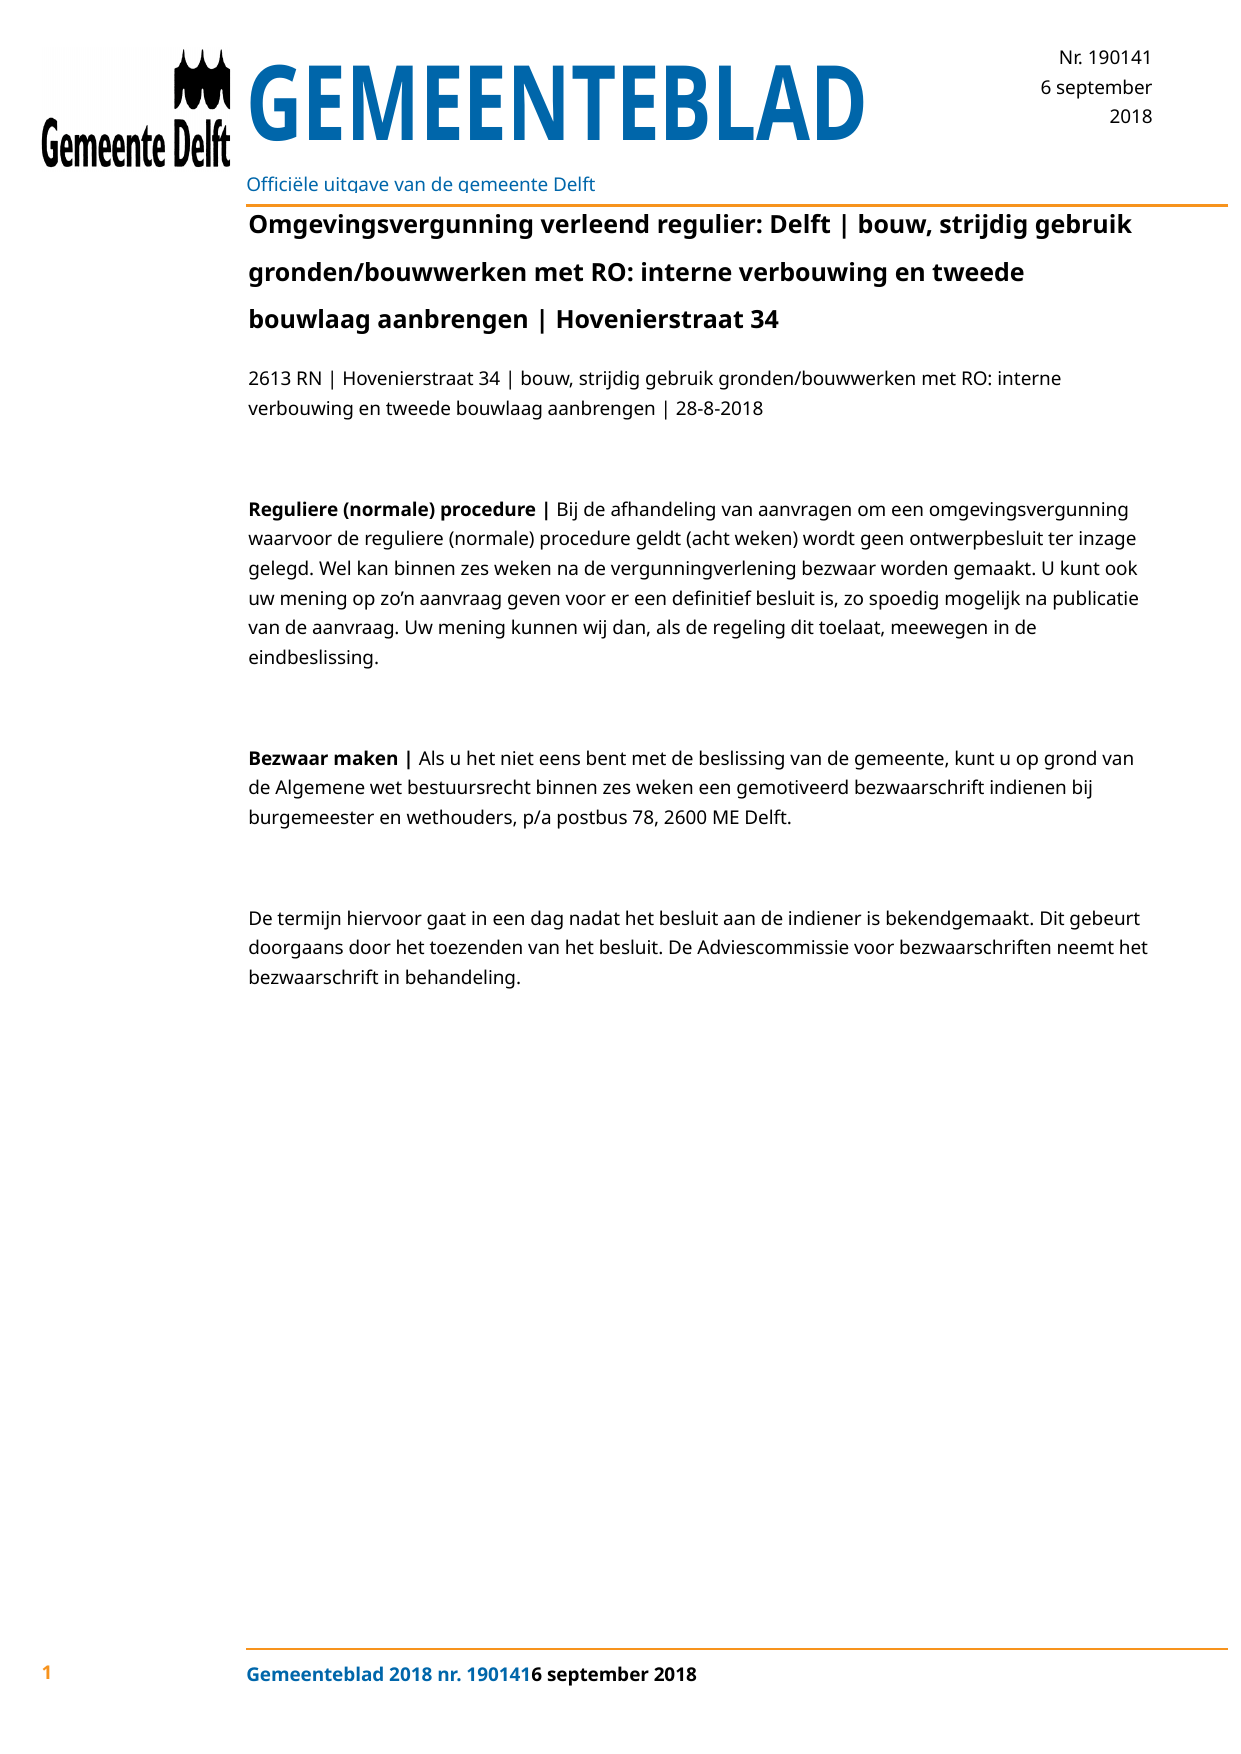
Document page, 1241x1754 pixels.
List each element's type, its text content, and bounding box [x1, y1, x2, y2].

text Bezwaar maken | Als u het niet eens bent met de beslissing van de gemeente, kunt u op grond van de Algemene wet bestuursrecht binnen zes weken een gemotiveerd bezwaarschrift indienen bij burgemeester en wethouders, p/a postbus 78, 2600 ME Delft. [248, 745, 1152, 829]
text Omgevingsvergunning verleend regulier: Delft | bouw, strijdig gebruik gronden/bouwwerken met RO: interne verbouwing en tweede bouwlaag aanbrengen | Hovenierstraat 34 [248, 207, 1152, 336]
text 2613 RN | Hovenierstraat 34 | bouw, strijdig gebruik gronden/bouwwerken met RO: interne verbouwing en tweede bouwlaag aanbrengen | 28-8-2018 [248, 366, 1152, 421]
text Reguliere (normale) procedure | Bij de afhandeling van aanvragen om een omgevingsvergunning waarvoor de reguliere (normale) procedure geldt (acht weken) wordt geen ontwerpbesluit ter inzage gelegd. Wel kan binnen zes weken na de vergunningverlening bezwaar worden gemaakt. U kunt ook uw mening op zo’n aanvraag geven voor er een definitief besluit is, zo spoedig mogelijk na publicatie van de aanvraag. Uw mening kunnen wij dan, als de regeling dit toelaat, meewegen in de eindbeslissing. [248, 496, 1152, 669]
text De termijn hiervoor gaat in een dag nadat het besluit aan de indiener is bekendgemaakt. Dit gebeurt doorgaans door het toezenden van het besluit. De Adviescommissie voor bezwaarschriften neemt het bezwaarschrift in behandeling. [248, 905, 1152, 989]
picture [41, 47, 231, 172]
